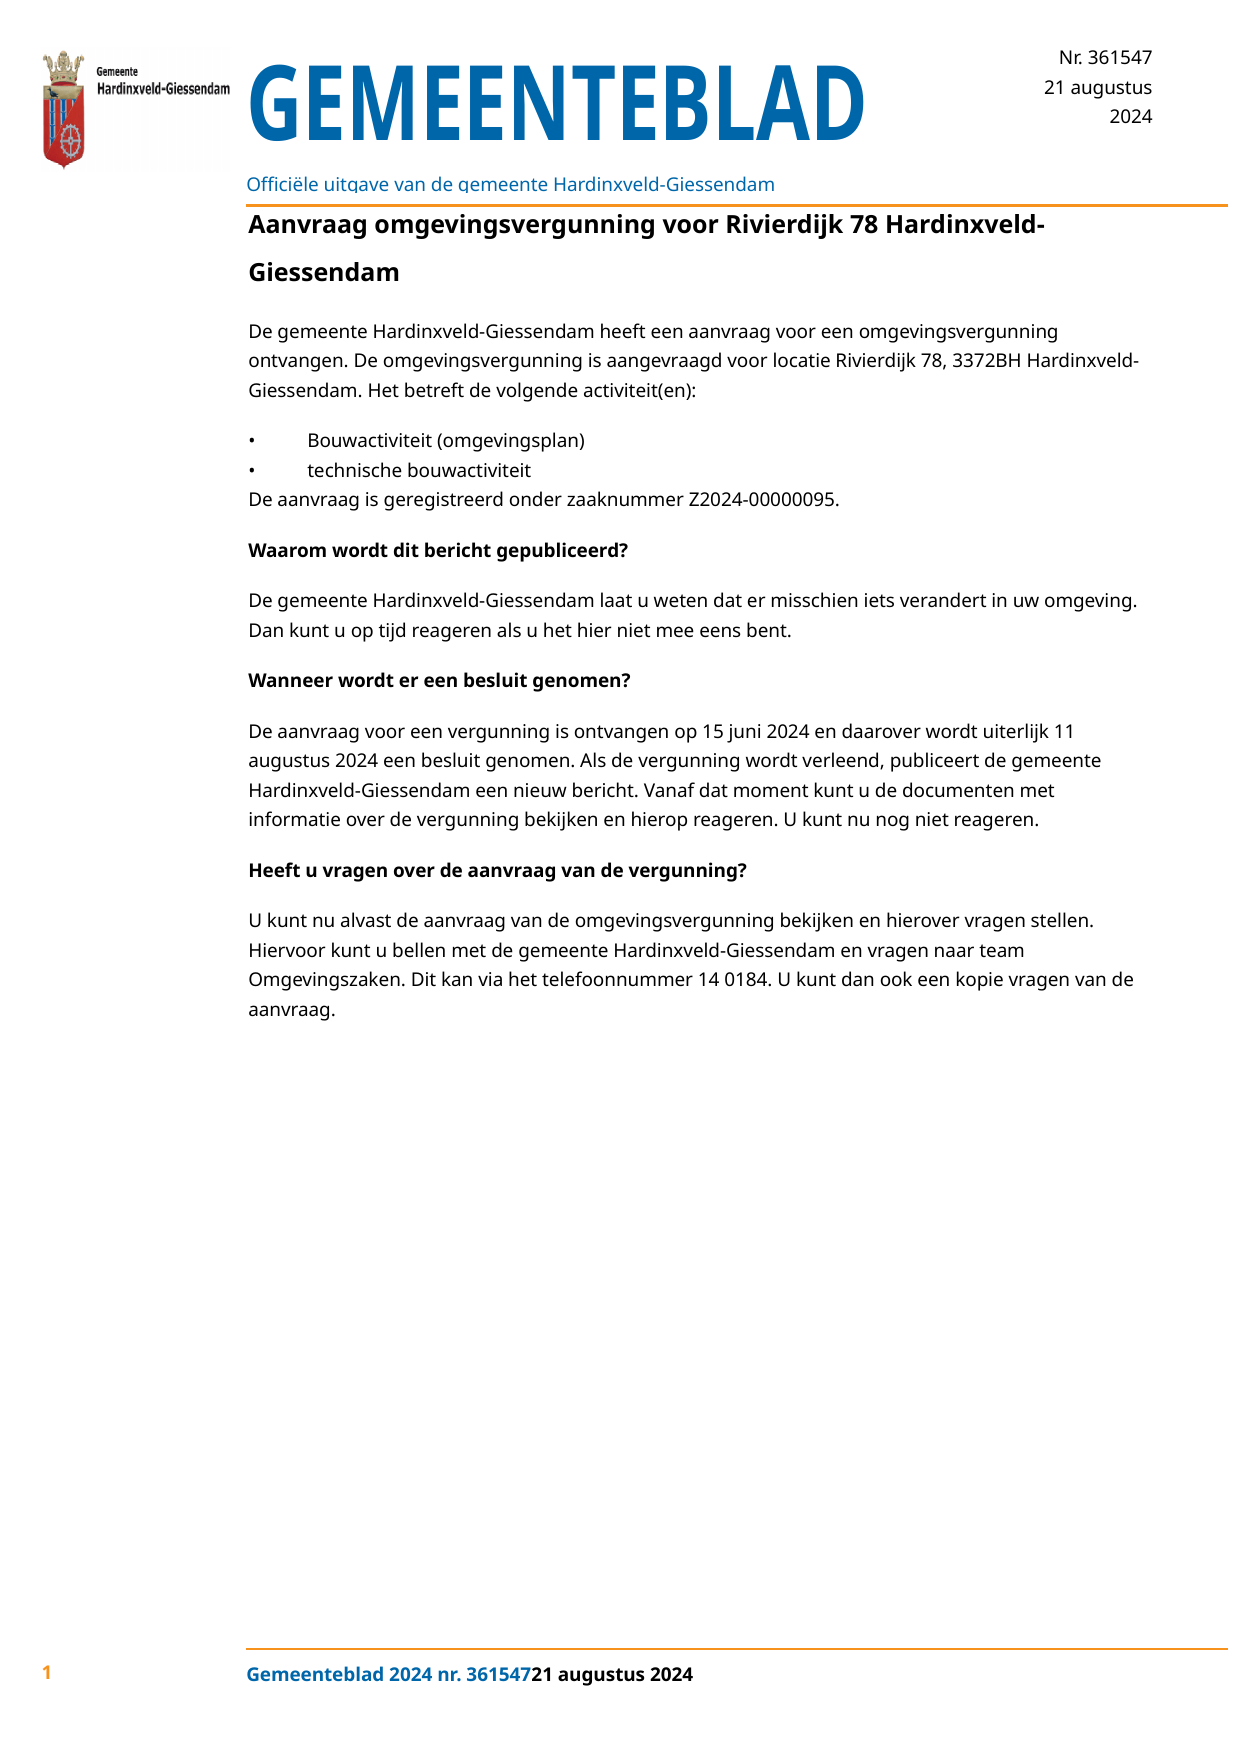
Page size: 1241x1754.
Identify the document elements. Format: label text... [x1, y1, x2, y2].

text U kunt nu alvast de aanvraag van de omgevingsvergunning bekijken en hierover vragen stellen. Hiervoor kunt u bellen met de gemeente Hardinxveld-Giessendam en vragen naar team Omgevingszaken. Dit kan via het telefoonnummer 14 0184. U kunt dan ook een kopie vragen van de aanvraag. [248, 907, 1152, 1022]
picture [41, 47, 231, 172]
text Heeft u vragen over de aanvraag van de vergunning? [248, 857, 1152, 883]
list Bouwactiviteit (omgevingsplan) [248, 427, 1152, 453]
text De aanvraag voor een vergunning is ontvangen op 15 juni 2024 en daarover wordt uiterlijk 11 augustus 2024 een besluit genomen. Als de vergunning wordt verleend, publiceert de gemeente Hardinxveld-Giessendam een nieuw bericht. Vanaf dat moment kunt u de documenten met informatie over de vergunning bekijken en hierop reageren. U kunt nu nog niet reageren. [248, 718, 1152, 832]
text De gemeente Hardinxveld-Giessendam laat u weten dat er misschien iets verandert in uw omgeving. Dan kunt u op tijd reageren als u het hier niet mee eens bent. [248, 587, 1152, 643]
text De aanvraag is geregistreerd onder zaaknummer Z2024-00000095. [248, 487, 1152, 512]
text Waarom wordt dit bericht gepubliceerd? [248, 537, 1152, 563]
text Aanvraag omgevingsvergunning voor Rivierdijk 78 Hardinxveld-Giessendam [248, 207, 1152, 288]
list technische bouwactiviteit [248, 457, 1152, 483]
text De gemeente Hardinxveld-Giessendam heeft een aanvraag voor een omgevingsvergunning ontvangen. De omgevingsvergunning is aangevraagd voor locatie Rivierdijk 78, 3372BH Hardinxveld-Giessendam. Het betreft de volgende activiteit(en): [248, 318, 1152, 403]
text Wanneer wordt er een besluit genomen? [248, 667, 1152, 693]
